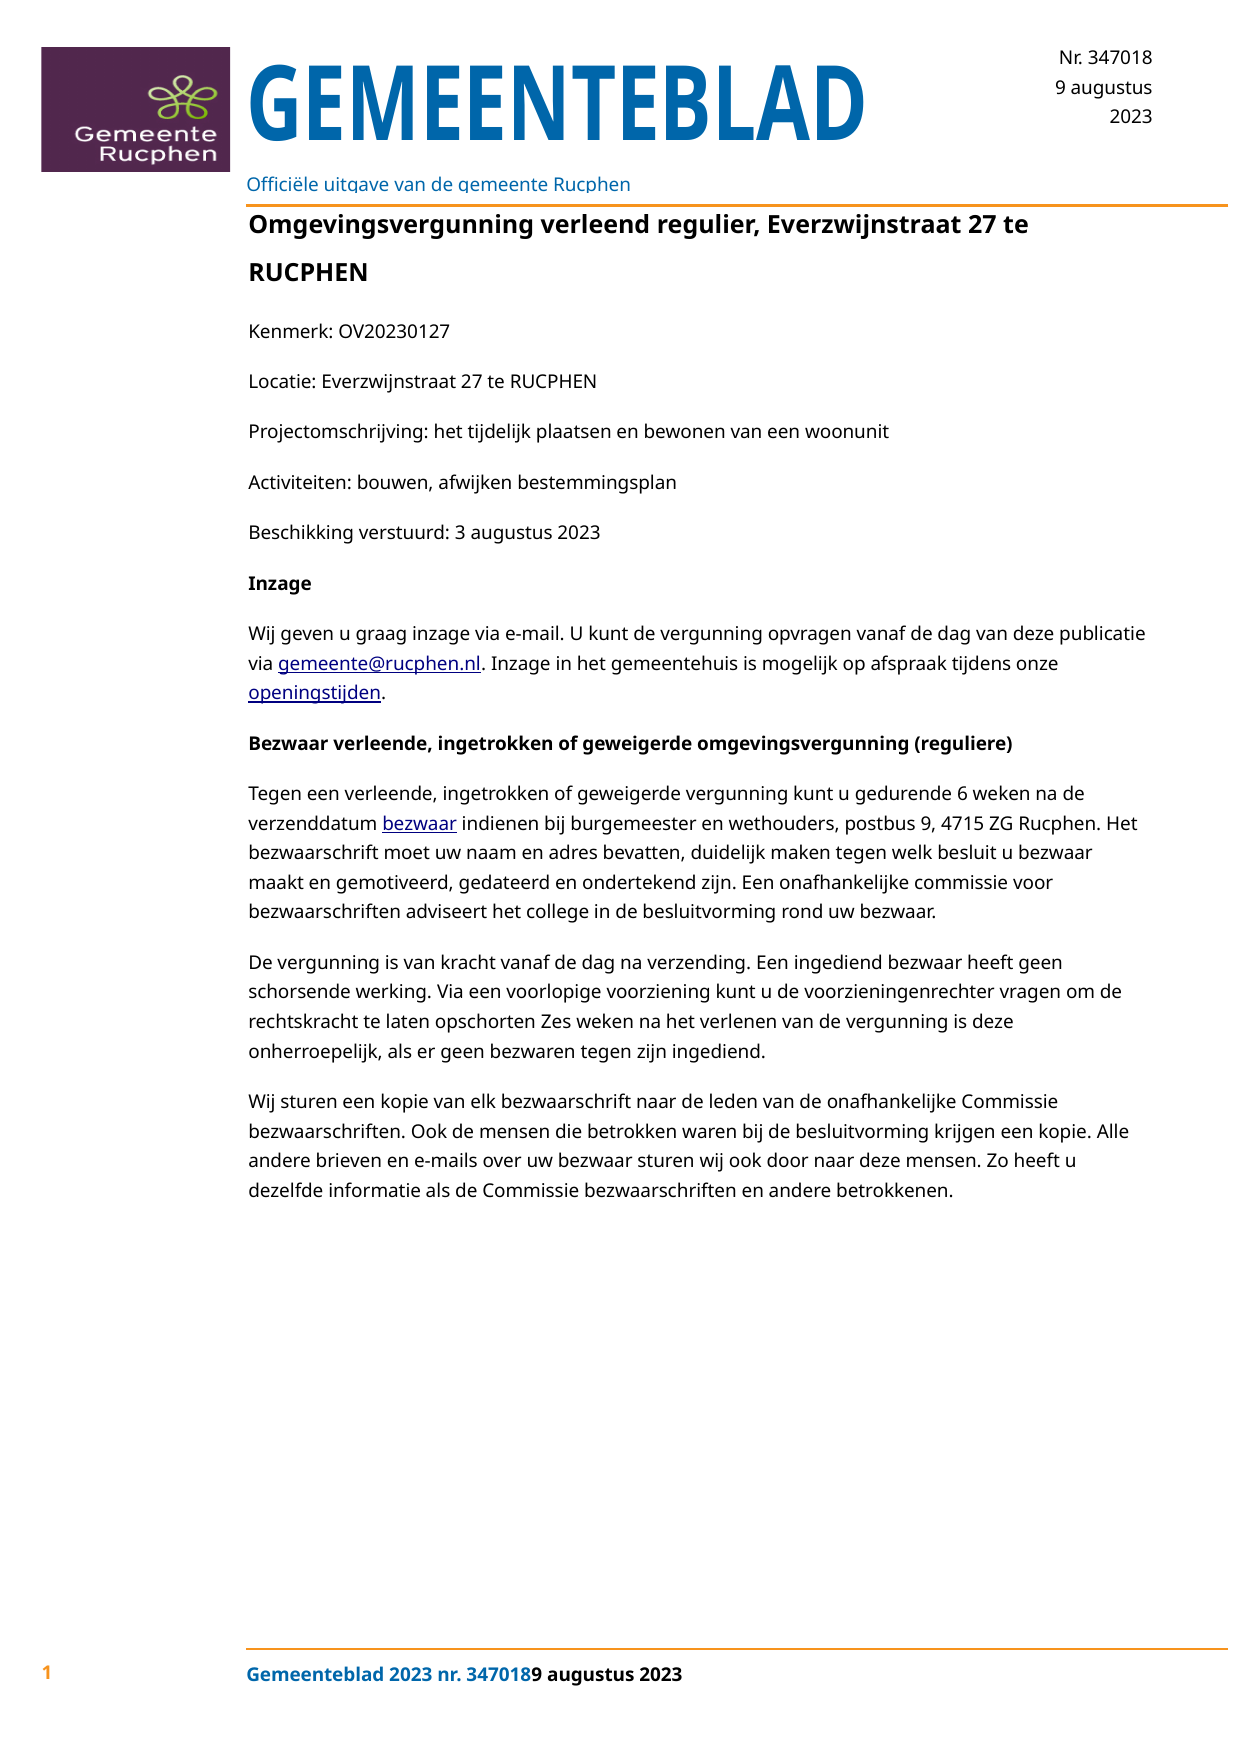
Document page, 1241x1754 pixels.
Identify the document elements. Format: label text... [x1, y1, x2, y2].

text Omgevingsvergunning verleend regulier, Everzwijnstraat 27 te RUCPHEN [248, 207, 1152, 288]
text Bezwaar verleende, ingetrokken of geweigerde omgevingsvergunning (reguliere) [248, 730, 1152, 756]
text Wij sturen een kopie van elk bezwaarschrift naar de leden van de onafhankelijke Commissie bezwaarschriften. Ook de mensen die betrokken waren bij de besluitvorming krijgen een kopie. Alle andere brieven en e-mails over uw bezwaar sturen wij ook door naar deze mensen. Zo heeft u dezelfde informatie als de Commissie bezwaarschriften en andere betrokkenen. [248, 1088, 1152, 1203]
text De vergunning is van kracht vanaf de dag na verzending. Een ingediend bezwaar heeft geen schorsende werking. Via een voorlopige voorziening kunt u de voorzieningenrechter vragen om de rechtskracht te laten opschorten Zes weken na het verlenen van de vergunning is deze onherroepelijk, als er geen bezwaren tegen zijn ingediend. [248, 949, 1152, 1064]
text Projectomschrijving: het tijdelijk plaatsen en bewonen van een woonunit [248, 419, 1152, 444]
picture [41, 47, 231, 172]
text Activiteiten: bouwen, afwijken bestemmingsplan [248, 469, 1152, 495]
text Inzage [248, 570, 1152, 596]
text Beschikking verstuurd: 3 augustus 2023 [248, 519, 1152, 545]
text Tegen een verleende, ingetrokken of geweigerde vergunning kunt u gedurende 6 weken na de verzenddatum bezwaar indienen bij burgemeester en wethouders, postbus 9, 4715 ZG Rucphen. Het bezwaarschrift moet uw naam en adres bevatten, duidelijk maken tegen welk besluit u bezwaar maakt en gemotiveerd, gedateerd en ondertekend zijn. Een onafhankelijke commissie voor bezwaarschriften adviseert het college in de besluitvorming rond uw bezwaar. [248, 780, 1152, 924]
text Wij geven u graag inzage via e-mail. U kunt de vergunning opvragen vanaf de dag van deze publicatie via gemeente@rucphen.nl. Inzage in het gemeentehuis is mogelijk op afspraak tijdens onze openingstijden. [248, 620, 1152, 705]
text Kenmerk: OV20230127 [248, 318, 1152, 344]
text Locatie: Everzwijnstraat 27 te RUCPHEN [248, 368, 1152, 394]
